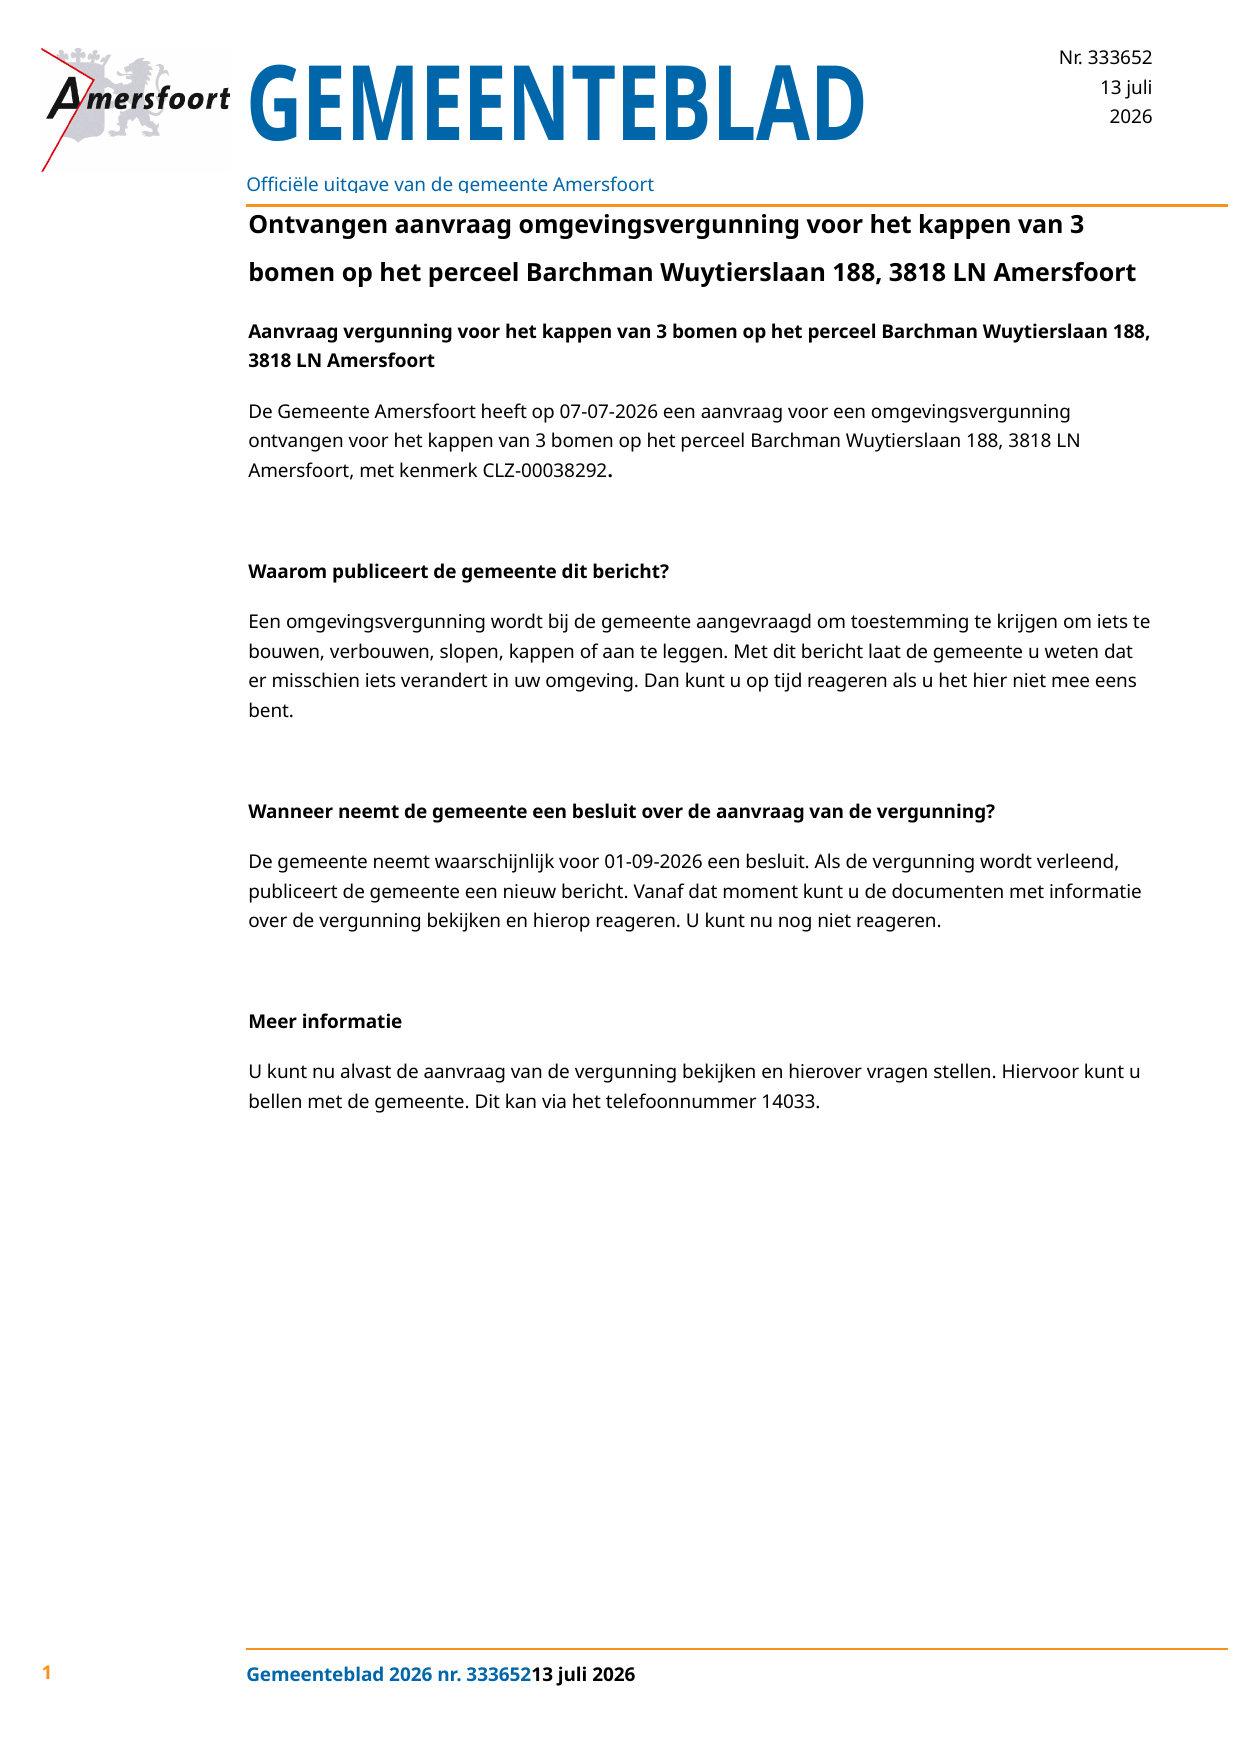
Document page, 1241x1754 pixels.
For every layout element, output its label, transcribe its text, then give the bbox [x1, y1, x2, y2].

text Een omgevingsvergunning wordt bij de gemeente aangevraagd om toestemming te krijgen om iets te bouwen, verbouwen, slopen, kappen of aan te leggen. Met dit bericht laat de gemeente u weten dat er misschien iets verandert in uw omgeving. Dan kunt u op tijd reageren als u het hier niet mee eens bent. [248, 608, 1152, 723]
text Waarom publiceert de gemeente dit bericht? [248, 558, 1152, 584]
picture [41, 47, 231, 172]
text De Gemeente Amersfoort heeft op 07-07-2026 een aanvraag voor een omgevingsvergunning ontvangen voor het kappen van 3 bomen op het perceel Barchman Wuytierslaan 188, 3818 LN Amersfoort, met kenmerk CLZ-00038292. [248, 398, 1152, 483]
text Wanneer neemt de gemeente een besluit over de aanvraag van de vergunning? [248, 798, 1152, 824]
text U kunt nu alvast de aanvraag van de vergunning bekijken en hierover vragen stellen. Hiervoor kunt u bellen met de gemeente. Dit kan via het telefoonnummer 14033. [248, 1059, 1152, 1114]
text Ontvangen aanvraag omgevingsvergunning voor het kappen van 3 bomen op het perceel Barchman Wuytierslaan 188, 3818 LN Amersfoort [248, 207, 1152, 288]
text De gemeente neemt waarschijnlijk voor 01-09-2026 een besluit. Als de vergunning wordt verleend, publiceert de gemeente een nieuw bericht. Vanaf dat moment kunt u de documenten met informatie over de vergunning bekijken en hierop reageren. U kunt nu nog niet reageren. [248, 848, 1152, 933]
text Aanvraag vergunning voor het kappen van 3 bomen op het perceel Barchman Wuytierslaan 188, 3818 LN Amersfoort [248, 318, 1152, 373]
text Meer informatie [248, 1008, 1152, 1034]
